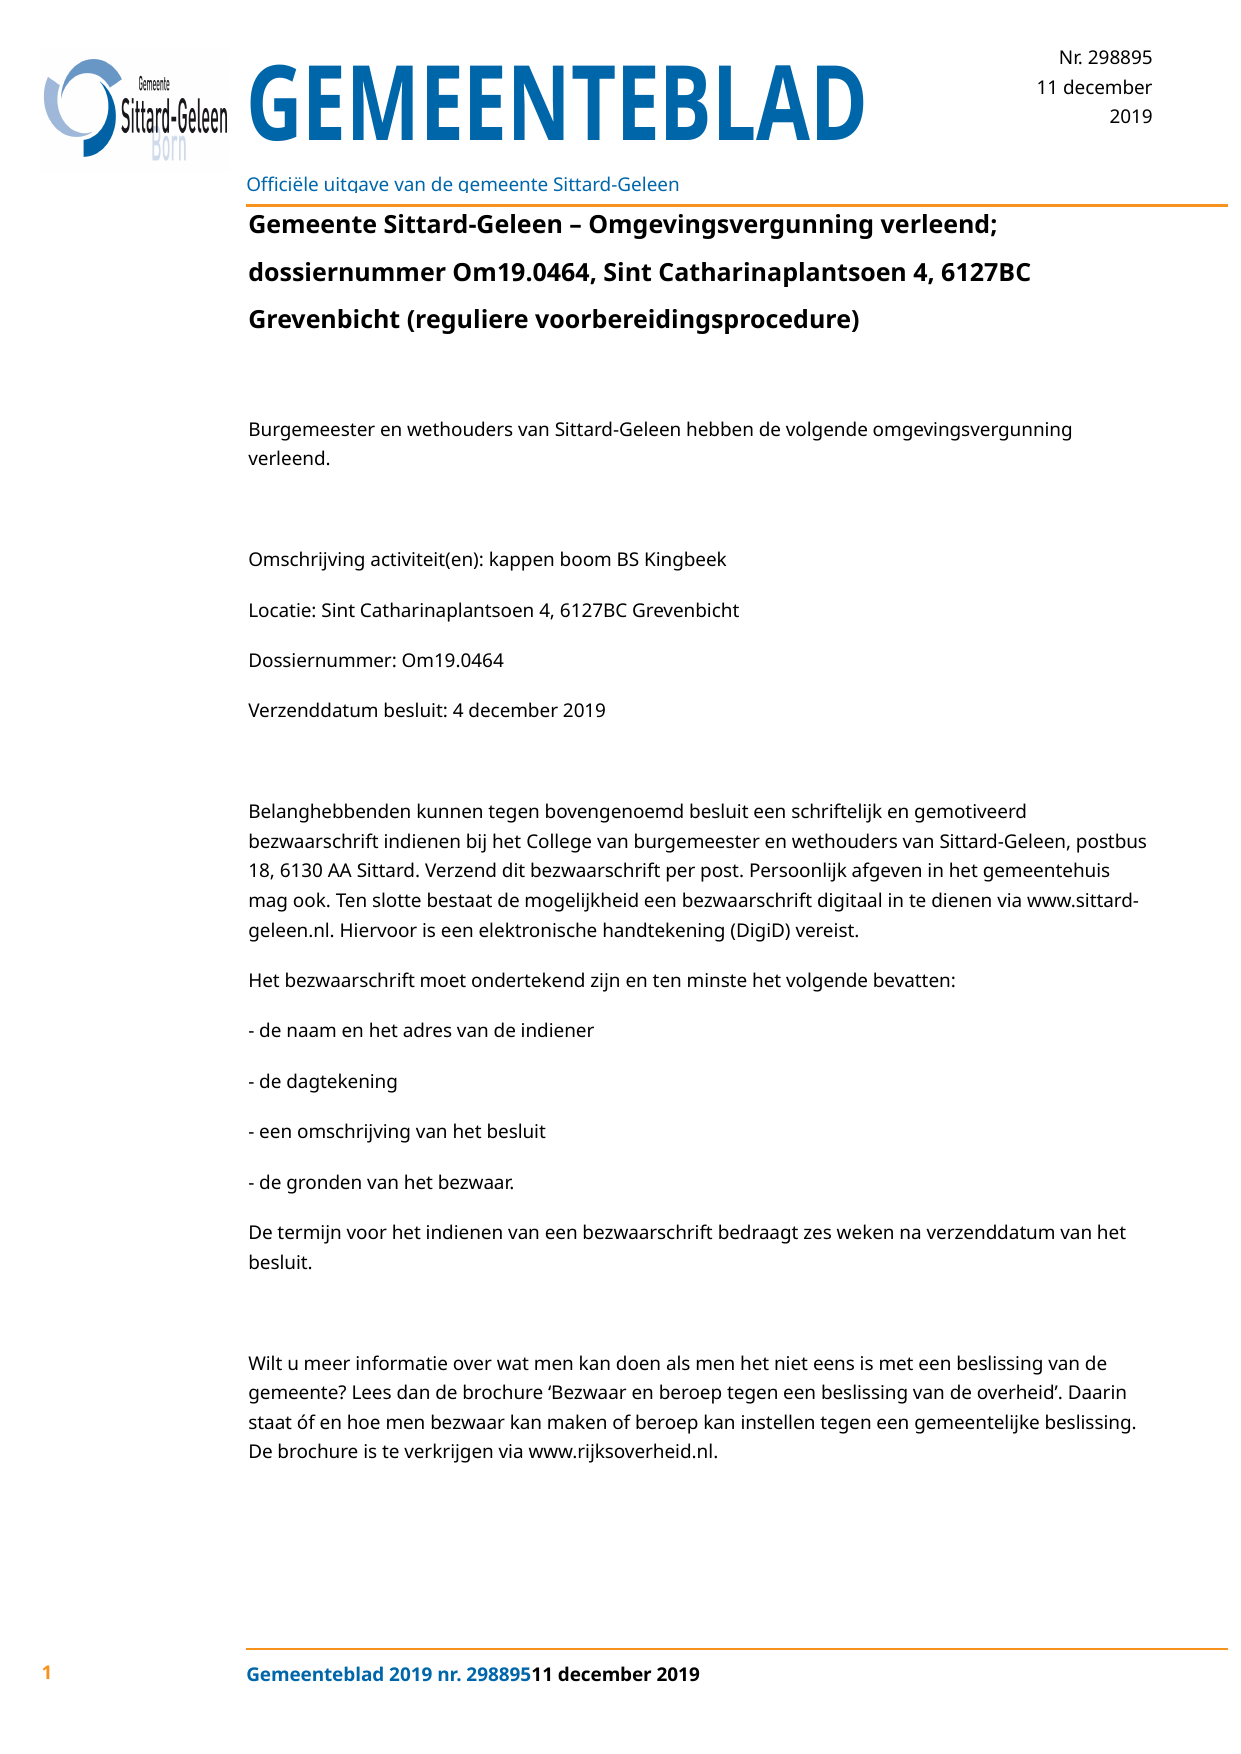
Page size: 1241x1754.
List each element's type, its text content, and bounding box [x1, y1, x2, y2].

text Belanghebbenden kunnen tegen bovengenoemd besluit een schriftelijk en gemotiveerd bezwaarschrift indienen bij het College van burgemeester en wethouders van Sittard-Geleen, postbus 18, 6130 AA Sittard. Verzend dit bezwaarschrift per post. Persoonlijk afgeven in het gemeentehuis mag ook. Ten slotte bestaat de mogelijkheid een bezwaarschrift digitaal in te dienen via www.sittard-geleen.nl. Hiervoor is een elektronische handtekening (DigiD) vereist. [248, 798, 1152, 942]
text - een omschrijving van het besluit [248, 1118, 1152, 1144]
text - de dagtekening [248, 1068, 1152, 1094]
text Het bezwaarschrift moet ondertekend zijn en ten minste het volgende bevatten: [248, 967, 1152, 993]
text Burgemeester en wethouders van Sittard-Geleen hebben de volgende omgevingsvergunning verleend. [248, 416, 1152, 471]
text Locatie: Sint Catharinaplantsoen 4, 6127BC Grevenbicht [248, 597, 1152, 622]
text Omschrijving activiteit(en): kappen boom BS Kingbeek [248, 546, 1152, 572]
text Wilt u meer informatie over wat men kan doen als men het niet eens is met een beslissing van de gemeente? Lees dan de brochure ‘Bezwaar en beroep tegen een beslissing van de overheid’. Daarin staat óf en hoe men bezwaar kan maken of beroep kan instellen tegen een gemeentelijke beslissing. De brochure is te verkrijgen via www.rijksoverheid.nl. [248, 1350, 1152, 1464]
picture [41, 47, 231, 172]
text De termijn voor het indienen van een bezwaarschrift bedraagt zes weken na verzenddatum van het besluit. [248, 1219, 1152, 1274]
text Dossiernummer: Om19.0464 [248, 647, 1152, 673]
text - de gronden van het bezwaar. [248, 1169, 1152, 1194]
text Gemeente Sittard-Geleen – Omgevingsvergunning verleend; dossiernummer Om19.0464, Sint Catharinaplantsoen 4, 6127BC Grevenbicht (reguliere voorbereidingsprocedure) [248, 207, 1152, 336]
text Verzenddatum besluit: 4 december 2019 [248, 698, 1152, 723]
text - de naam en het adres van de indiener [248, 1018, 1152, 1043]
